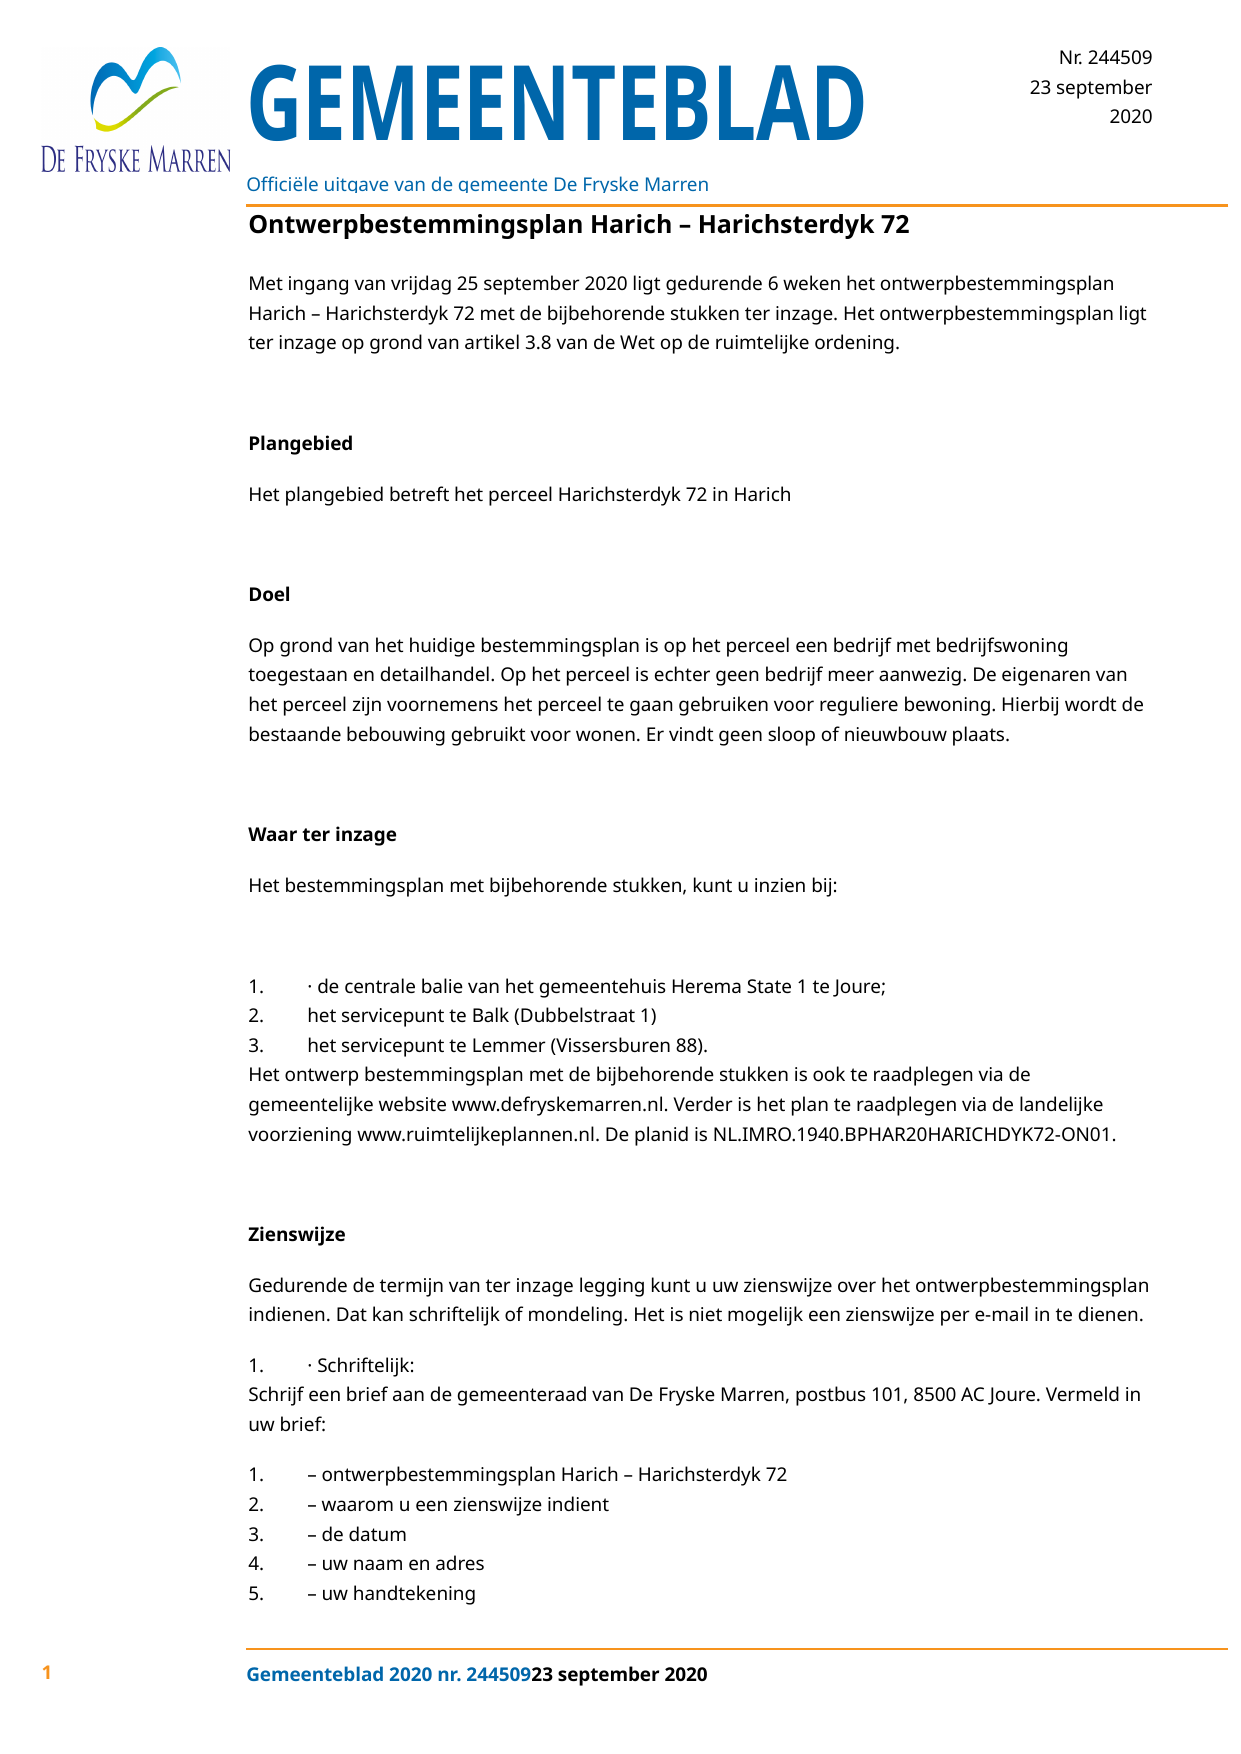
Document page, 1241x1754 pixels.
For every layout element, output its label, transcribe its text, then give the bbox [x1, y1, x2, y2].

text Schrijf een brief aan de gemeenteraad van De Fryske Marren, postbus 101, 8500 AC Joure. Vermeld in uw brief: [248, 1382, 1152, 1437]
text Met ingang van vrijdag 25 september 2020 ligt gedurende 6 weken het ontwerpbestemmingsplan Harich – Harichsterdyk 72 met de bijbehorende stukken ter inzage. Het ontwerpbestemmingsplan ligt ter inzage op grond van artikel 3.8 van de Wet op de ruimtelijke ordening. [248, 270, 1152, 355]
text Waar ter inzage [248, 822, 1152, 847]
text Op grond van het huidige bestemmingsplan is op het perceel een bedrijf met bedrijfswoning toegestaan en detailhandel. Op het perceel is echter geen bedrijf meer aanwezig. De eigenaren van het perceel zijn voornemens het perceel te gaan gebruiken voor reguliere bewoning. Hierbij wordt de bestaande bebouwing gebruikt voor wonen. Er vindt geen sloop of nieuwbouw plaats. [248, 632, 1152, 746]
list · Schriftelijk: [248, 1352, 1152, 1378]
text Zienswijze [248, 1222, 1152, 1247]
text Plangebied [248, 430, 1152, 456]
text Gedurende de termijn van ter inzage legging kunt u uw zienswijze over het ontwerpbestemmingsplan indienen. Dat kan schriftelijk of mondeling. Het is niet mogelijk een zienswijze per e-mail in te dienen. [248, 1272, 1152, 1327]
list – de datum [248, 1521, 1152, 1546]
text Doel [248, 582, 1152, 607]
text Ontwerpbestemmingsplan Harich – Harichsterdyk 72 [248, 207, 1152, 241]
text Het bestemmingsplan met bijbehorende stukken, kunt u inzien bij: [248, 872, 1152, 898]
list – waarom u een zienswijze indient [248, 1491, 1152, 1517]
picture [41, 47, 231, 172]
text Het ontwerp bestemmingsplan met de bijbehorende stukken is ook te raadplegen via de gemeentelijke website www.defryskemarren.nl. Verder is het plan te raadplegen via de landelijke voorziening www.ruimtelijkeplannen.nl. De planid is NL.IMRO.1940.BPHAR20HARICHDYK72-ON01. [248, 1062, 1152, 1146]
list – uw naam en adres [248, 1550, 1152, 1576]
text Het plangebied betreft het perceel Harichsterdyk 72 in Harich [248, 481, 1152, 506]
list het servicepunt te Lemmer (Vissersburen 88). [248, 1032, 1152, 1058]
list – uw handtekening [248, 1580, 1152, 1606]
list · de centrale balie van het gemeentehuis Herema State 1 te Joure; [248, 973, 1152, 998]
list – ontwerpbestemmingsplan Harich – Harichsterdyk 72 [248, 1462, 1152, 1487]
list het servicepunt te Balk (Dubbelstraat 1) [248, 1002, 1152, 1028]
